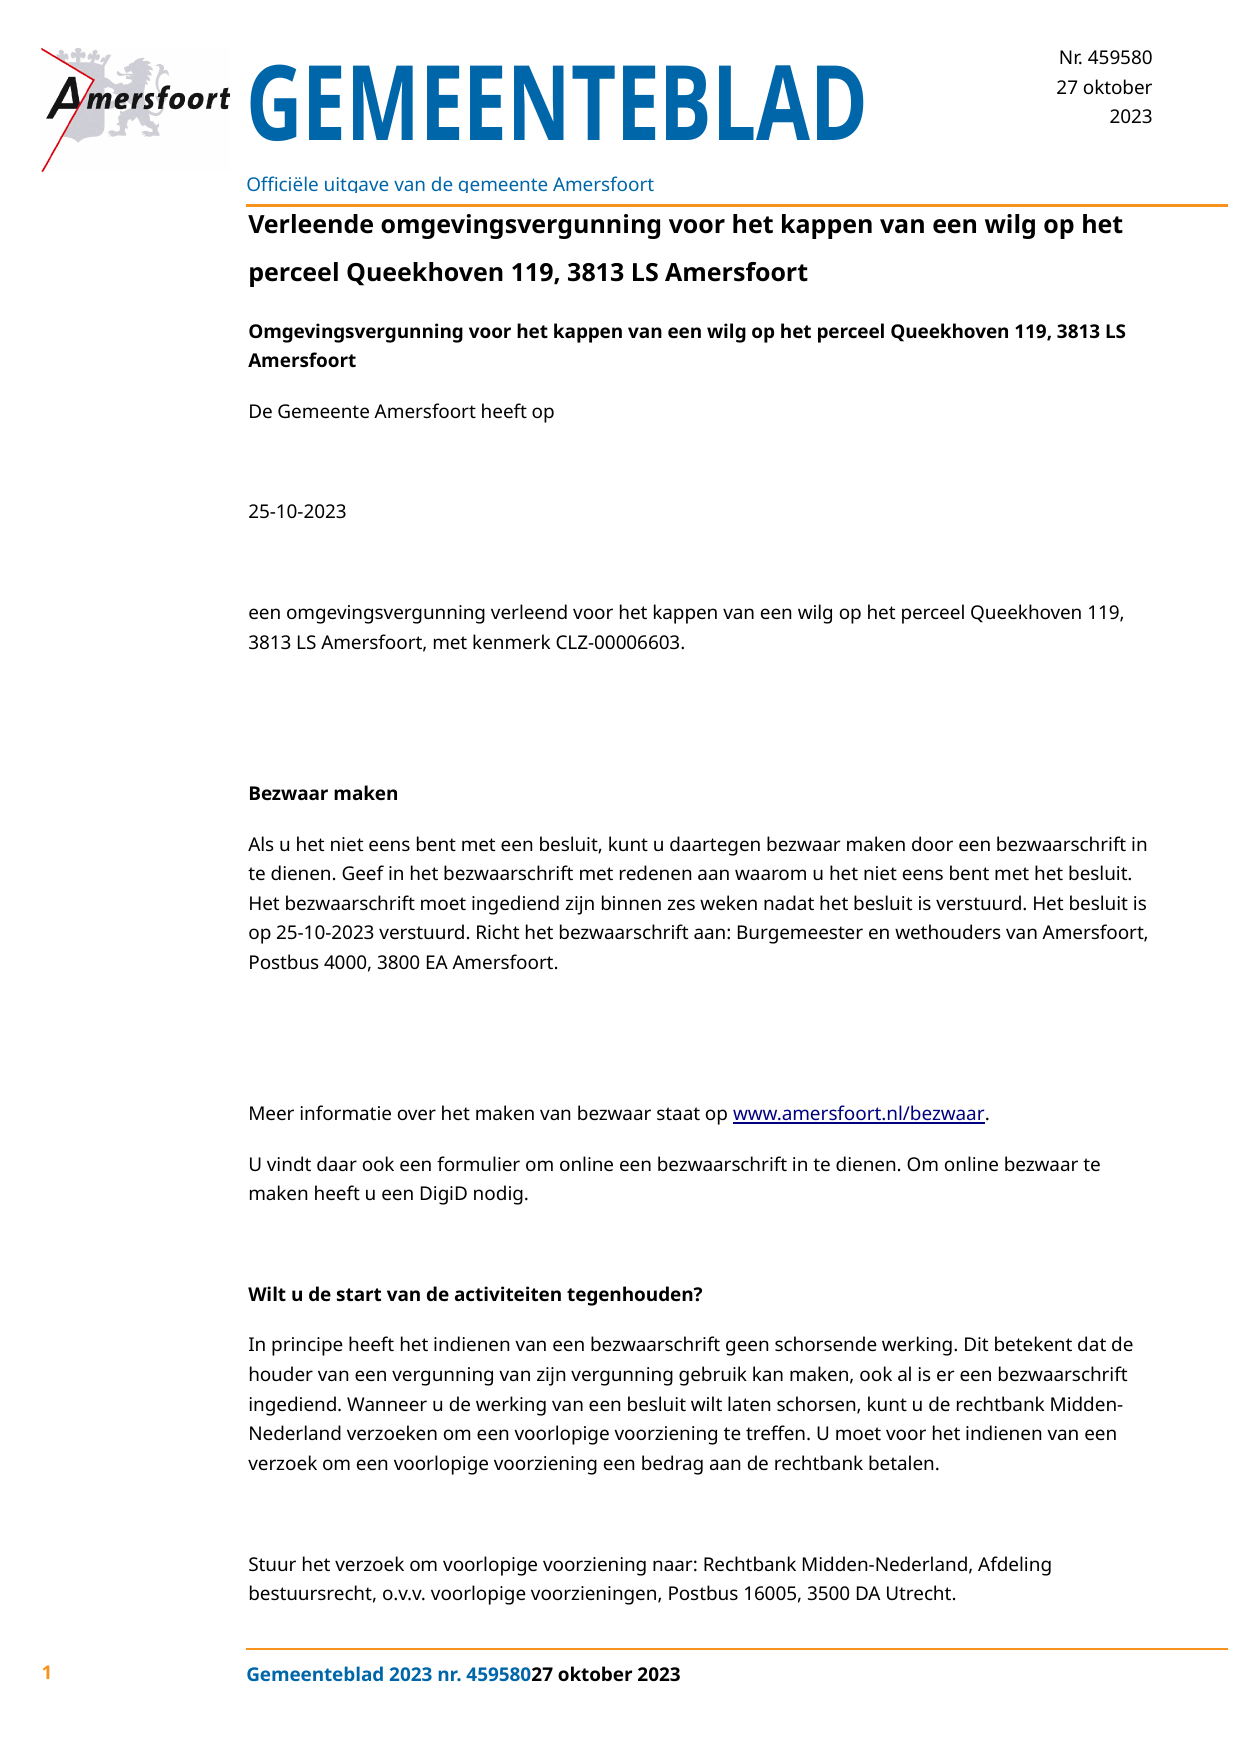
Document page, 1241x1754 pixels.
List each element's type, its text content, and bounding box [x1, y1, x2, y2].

text Bezwaar maken [248, 780, 1152, 806]
picture [41, 47, 231, 172]
text Stuur het verzoek om voorlopige voorziening naar: Rechtbank Midden-Nederland, Afdeling bestuursrecht, o.v.v. voorlopige voorzieningen, Postbus 16005, 3500 DA Utrecht. [248, 1551, 1152, 1606]
text Meer informatie over het maken van bezwaar staat op www.amersfoort.nl/bezwaar. [248, 1100, 1152, 1126]
text De Gemeente Amersfoort heeft op [248, 398, 1152, 424]
text Wilt u de start van de activiteiten tegenhouden? [248, 1281, 1152, 1307]
text In principe heeft het indienen van een bezwaarschrift geen schorsende werking. Dit betekent dat de houder van een vergunning van zijn vergunning gebruik kan maken, ook al is er een bezwaarschrift ingediend. Wanneer u de werking van een besluit wilt laten schorsen, kunt u de rechtbank Midden-Nederland verzoeken om een voorlopige voorziening te treffen. U moet voor het indienen van een verzoek om een voorlopige voorziening een bedrag aan de rechtbank betalen. [248, 1332, 1152, 1476]
text U vindt daar ook een formulier om online een bezwaarschrift in te dienen. Om online bezwaar te maken heeft u een DigiD nodig. [248, 1151, 1152, 1206]
text 25-10-2023 [248, 499, 1152, 524]
text Verleende omgevingsvergunning voor het kappen van een wilg op het perceel Queekhoven 119, 3813 LS Amersfoort [248, 207, 1152, 288]
text een omgevingsvergunning verleend voor het kappen van een wilg op het perceel Queekhoven 119, 3813 LS Amersfoort, met kenmerk CLZ-00006603. [248, 599, 1152, 655]
text Omgevingsvergunning voor het kappen van een wilg op het perceel Queekhoven 119, 3813 LS Amersfoort [248, 318, 1152, 373]
text Als u het niet eens bent met een besluit, kunt u daartegen bezwaar maken door een bezwaarschrift in te dienen. Geef in het bezwaarschrift met redenen aan waarom u het niet eens bent met het besluit. Het bezwaarschrift moet ingediend zijn binnen zes weken nadat het besluit is verstuurd. Het besluit is op 25-10-2023 verstuurd. Richt het bezwaarschrift aan: Burgemeester en wethouders van Amersfoort, Postbus 4000, 3800 EA Amersfoort. [248, 831, 1152, 975]
